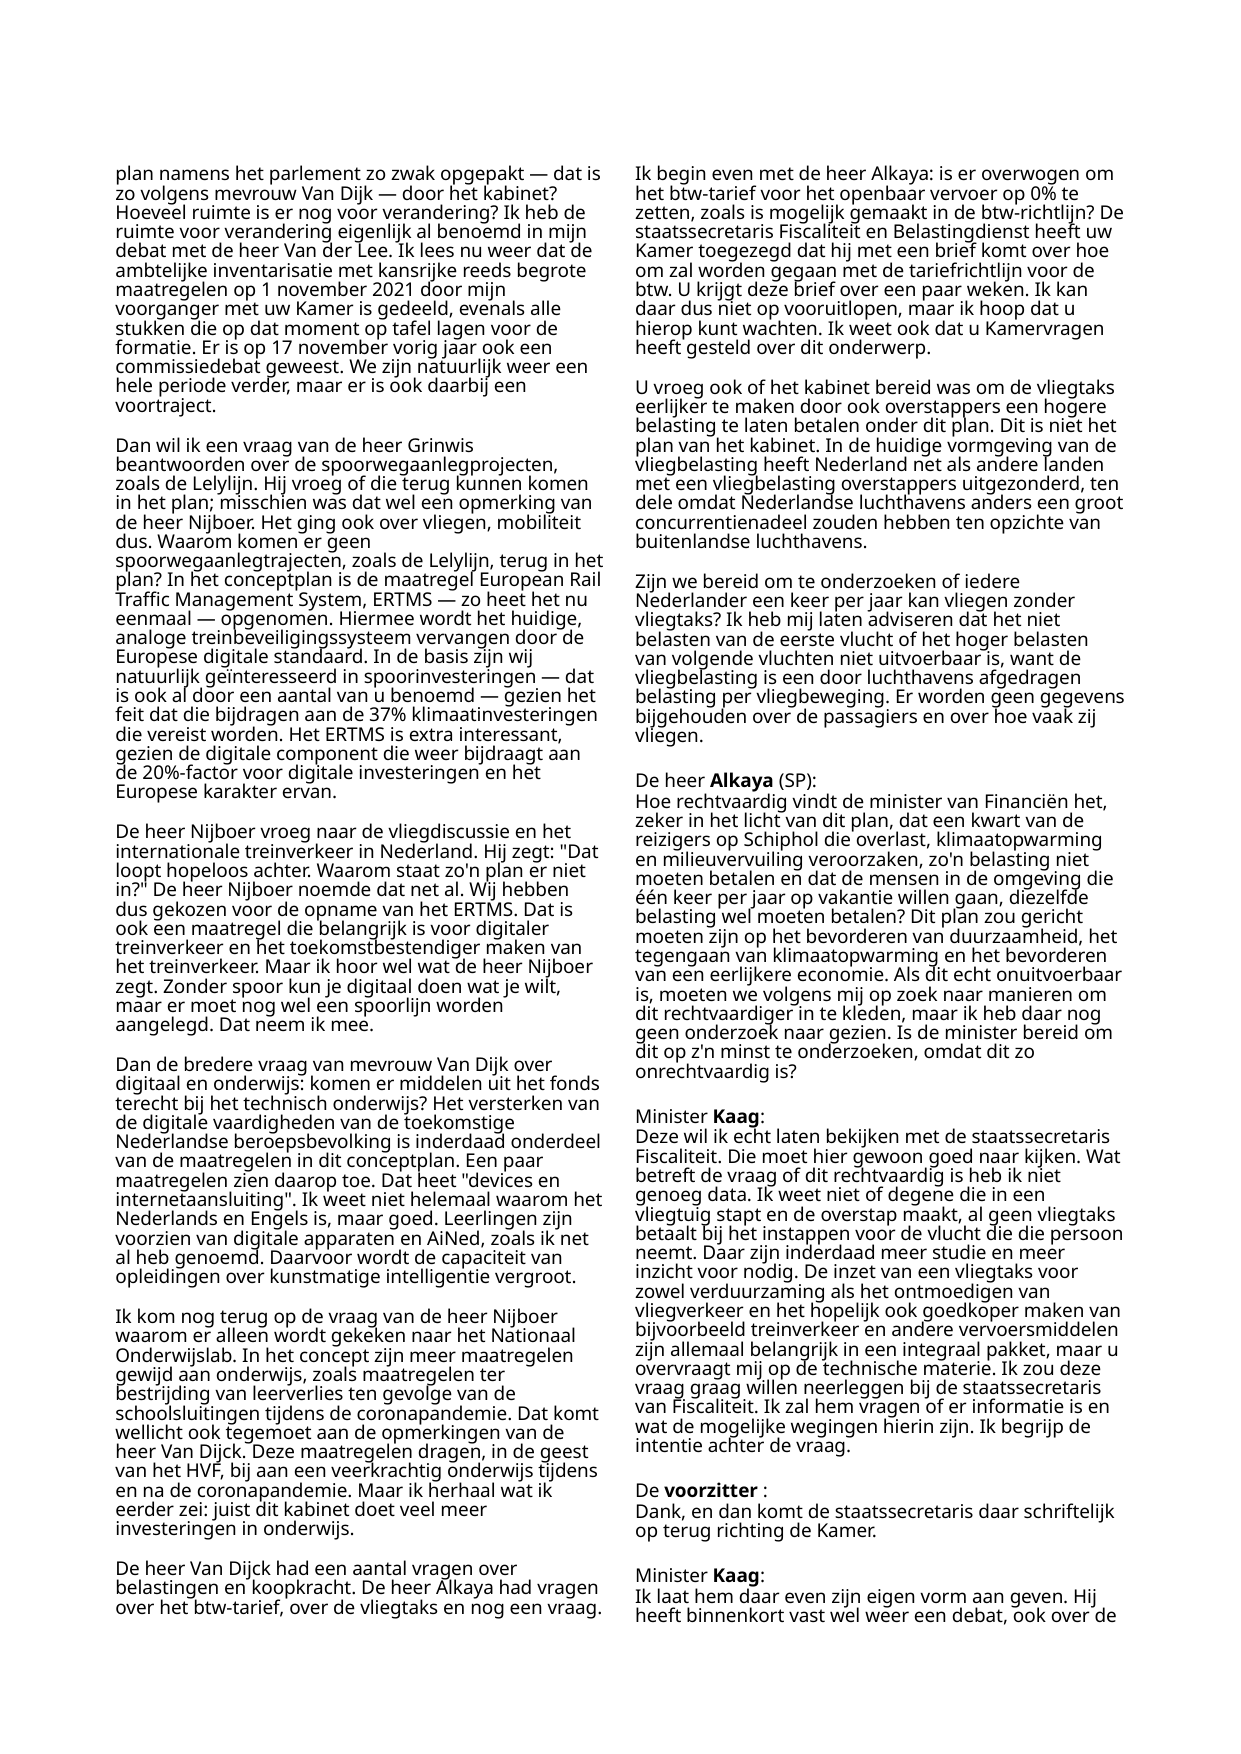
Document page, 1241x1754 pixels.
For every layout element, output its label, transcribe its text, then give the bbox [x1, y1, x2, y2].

text Deze wil ik echt laten bekijken met de staatssecretaris Fiscaliteit. Die moet hier gewoon goed naar kijken. Wat betreft de vraag of dit rechtvaardig is heb ik niet genoeg data. Ik weet niet of degene die in een vliegtuig stapt en de overstap maakt, al geen vliegtaks betaalt bij het instappen voor de vlucht die die persoon neemt. Daar zijn inderdaad meer studie en meer inzicht voor nodig. De inzet van een vliegtaks voor zowel verduurzaming als het ontmoedigen van vliegverkeer en het hopelijk ook goedkoper maken van bijvoorbeeld treinverkeer en andere vervoersmiddelen zijn allemaal belangrijk in een integraal pakket, maar u overvraagt mij op de technische materie. Ik zou deze vraag graag willen neerleggen bij de staatssecretaris van Fiscaliteit. Ik zal hem vragen of er informatie is en wat de mogelijke wegingen hierin zijn. Ik begrijp de intentie achter de vraag. [635, 1128, 1125, 1456]
text Dan de bredere vraag van mevrouw Van Dijk over digitaal en onderwijs: komen er middelen uit het fonds terecht bij het technisch onderwijs? Het versterken van de digitale vaardigheden van de toekomstige Nederlandse beroepsbevolking is inderdaad onderdeel van de maatregelen in dit conceptplan. Een paar maatregelen zien daarop toe. Dat heet "devices en internetaansluiting". Ik weet niet helemaal waarom het Nederlands en Engels is, maar goed. Leerlingen zijn voorzien van digitale apparaten en AiNed, zoals ik net al heb genoemd. Daarvoor wordt de capaciteit van opleidingen over kunstmatige intelligentie vergroot. [115, 1056, 605, 1287]
text De heer Alkaya (SP): [635, 767, 1125, 793]
text Dank, en dan komt de staatssecretaris daar schriftelijk op terug richting de Kamer. [635, 1503, 1125, 1541]
text De heer Nijboer vroeg naar de vliegdiscussie en het internationale treinverkeer in Nederland. Hij zegt: "Dat loopt hopeloos achter. Waarom staat zo'n plan er niet in?" De heer Nijboer noemde dat net al. Wij hebben dus gekozen voor de opname van het ERTMS. Dat is ook een maatregel die belangrijk is voor digitaler treinverkeer en het toekomstbestendiger maken van het treinverkeer. Maar ik hoor wel wat de heer Nijboer zegt. Zonder spoor kun je digitaal doen wat je wilt, maar er moet nog wel een spoorlijn worden aangelegd. Dat neem ik mee. [115, 823, 605, 1035]
text Minister Kaag: [635, 1103, 1125, 1128]
text Hoe rechtvaardig vindt de minister van Financiën het, zeker in het licht van dit plan, dat een kwart van de reizigers op Schiphol die overlast, klimaatopwarming en milieuvervuiling veroorzaken, zo'n belasting niet moeten betalen en dat de mensen in de omgeving die één keer per jaar op vakantie willen gaan, diezelfde belasting wel moeten betalen? Dit plan zou gericht moeten zijn op het bevorderen van duurzaamheid, het tegengaan van klimaatopwarming en het bevorderen van een eerlijkere economie. Als dit echt onuitvoerbaar is, moeten we volgens mij op zoek naar manieren om dit rechtvaardiger in te kleden, maar ik heb daar nog geen onderzoek naar gezien. Is de minister bereid om dit op z'n minst te onderzoeken, omdat dit zo onrechtvaardig is? [635, 793, 1125, 1082]
text Ik begin even met de heer Alkaya: is er overwogen om het btw-tarief voor het openbaar vervoer op 0% te zetten, zoals is mogelijk gemaakt in de btw-richtlijn? De staatssecretaris Fiscaliteit en Belastingdienst heeft uw Kamer toegezegd dat hij met een brief komt over hoe om zal worden gegaan met de tariefrichtlijn voor de btw. U krijgt deze brief over een paar weken. Ik kan daar dus niet op vooruitlopen, maar ik hoop dat u hierop kunt wachten. Ik weet ook dat u Kamervragen heeft gesteld over dit onderwerp. [635, 165, 1125, 358]
text Zijn we bereid om te onderzoeken of iedere Nederlander een keer per jaar kan vliegen zonder vliegtaks? Ik heb mij laten adviseren dat het niet belasten van de eerste vlucht of het hoger belasten van volgende vluchten niet uitvoerbaar is, want de vliegbelasting is een door luchthavens afgedragen belasting per vliegbeweging. Er worden geen gegevens bijgehouden over de passagiers en over hoe vaak zij vliegen. [635, 573, 1125, 746]
text De voorzitter : [635, 1477, 1125, 1503]
text U vroeg ook of het kabinet bereid was om de vliegtaks eerlijker te maken door ook overstappers een hogere belasting te laten betalen onder dit plan. Dit is niet het plan van het kabinet. In de huidige vormgeving van de vliegbelasting heeft Nederland net als andere landen met een vliegbelasting overstappers uitgezonderd, ten dele omdat Nederlandse luchthavens anders een groot concurrentienadeel zouden hebben ten opzichte van buitenlandse luchthavens. [635, 379, 1125, 552]
text plan namens het parlement zo zwak opgepakt — dat is zo volgens mevrouw Van Dijk — door het kabinet? Hoeveel ruimte is er nog voor verandering? Ik heb de ruimte voor verandering eigenlijk al benoemd in mijn debat met de heer Van der Lee. Ik lees nu weer dat de ambtelijke inventarisatie met kansrijke reeds begrote maatregelen op 1 november 2021 door mijn voorganger met uw Kamer is gedeeld, evenals alle stukken die op dat moment op tafel lagen voor de formatie. Er is op 17 november vorig jaar ook een commissiedebat geweest. We zijn natuurlijk weer een hele periode verder, maar er is ook daarbij een voortraject. [115, 165, 605, 416]
text De heer Van Dijck had een aantal vragen over belastingen en koopkracht. De heer Alkaya had vragen over het btw-tarief, over de vliegtaks en nog een vraag. [115, 1560, 605, 1618]
text Ik kom nog terug op de vraag van de heer Nijboer waarom er alleen wordt gekeken naar het Nationaal Onderwijslab. In het concept zijn meer maatregelen gewijd aan onderwijs, zoals maatregelen ter bestrijding van leerverlies ten gevolge van de schoolsluitingen tijdens de coronapandemie. Dat komt wellicht ook tegemoet aan de opmerkingen van de heer Van Dijck. Deze maatregelen dragen, in de geest van het HVF, bij aan een veerkrachtig onderwijs tijdens en na de coronapandemie. Maar ik herhaal wat ik eerder zei: juist dit kabinet doet veel meer investeringen in onderwijs. [115, 1308, 605, 1539]
text Minister Kaag: [635, 1562, 1125, 1588]
text Ik laat hem daar even zijn eigen vorm aan geven. Hij heeft binnenkort vast wel weer een debat, ook over de [635, 1588, 1125, 1626]
text Dan wil ik een vraag van de heer Grinwis beantwoorden over de spoorwegaanlegprojecten, zoals de Lelylijn. Hij vroeg of die terug kunnen komen in het plan; misschien was dat wel een opmerking van de heer Nijboer. Het ging ook over vliegen, mobiliteit dus. Waarom komen er geen spoorwegaanlegtrajecten, zoals de Lelylijn, terug in het plan? In het conceptplan is de maatregel European Rail Traffic Management System, ERTMS — zo heet het nu eenmaal — opgenomen. Hiermee wordt het huidige, analoge treinbeveiligingssysteem vervangen door de Europese digitale standaard. In de basis zijn wij natuurlijk geïnteresseerd in spoorinvesteringen — dat is ook al door een aantal van u benoemd — gezien het feit dat die bijdragen aan de 37% klimaatinvesteringen die vereist worden. Het ERTMS is extra interessant, gezien de digitale component die weer bijdraagt aan de 20%-factor voor digitale investeringen en het Europese karakter ervan. [115, 437, 605, 803]
